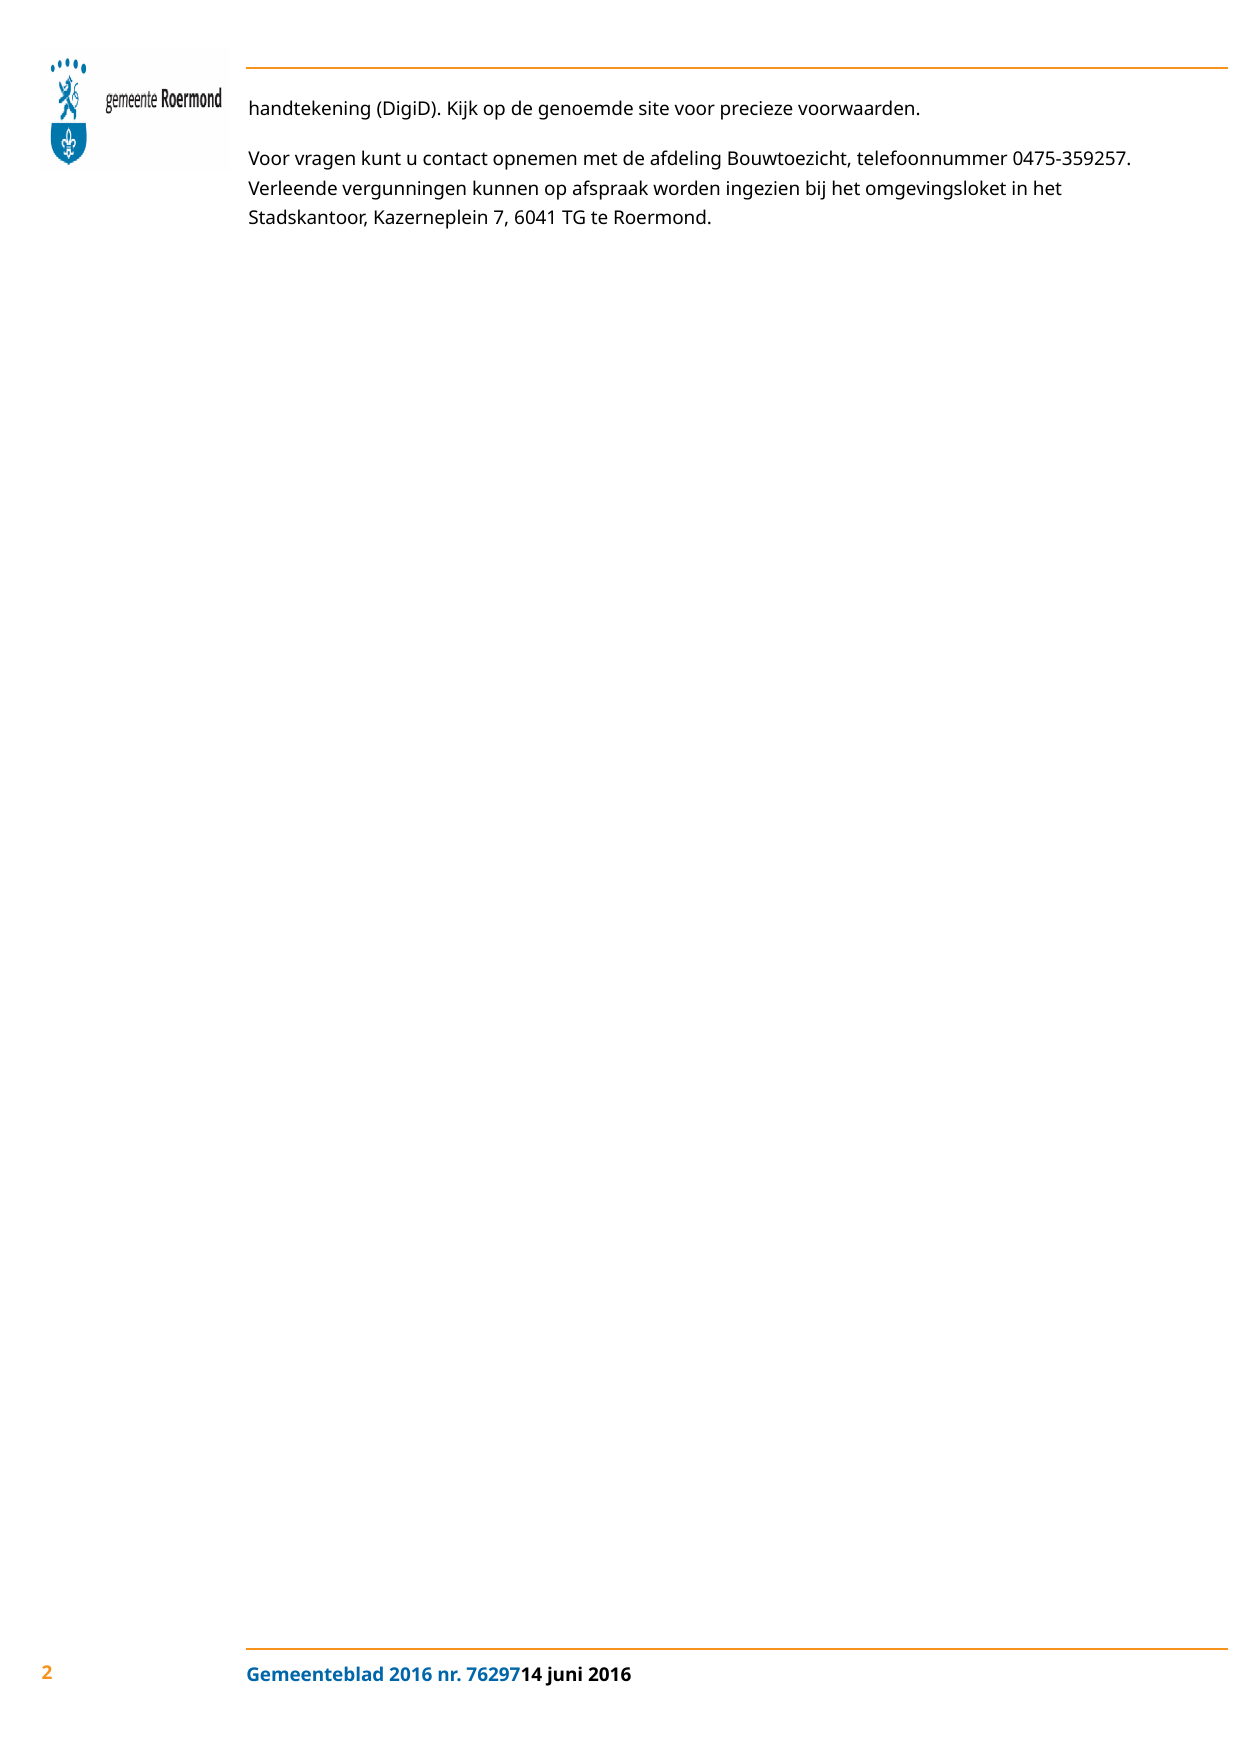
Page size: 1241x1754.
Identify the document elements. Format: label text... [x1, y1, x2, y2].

text Voor vragen kunt u contact opnemen met de afdeling Bouwtoezicht, telefoonnummer 0475-359257. Verleende vergunningen kunnen op afspraak worden ingezien bij het omgevingsloket in het Stadskantoor, Kazerneplein 7, 6041 TG te Roermond. [248, 145, 1152, 230]
picture [41, 47, 231, 172]
text handtekening (DigiD). Kijk op de genoemde site voor precieze voorwaarden. [248, 95, 1152, 121]
